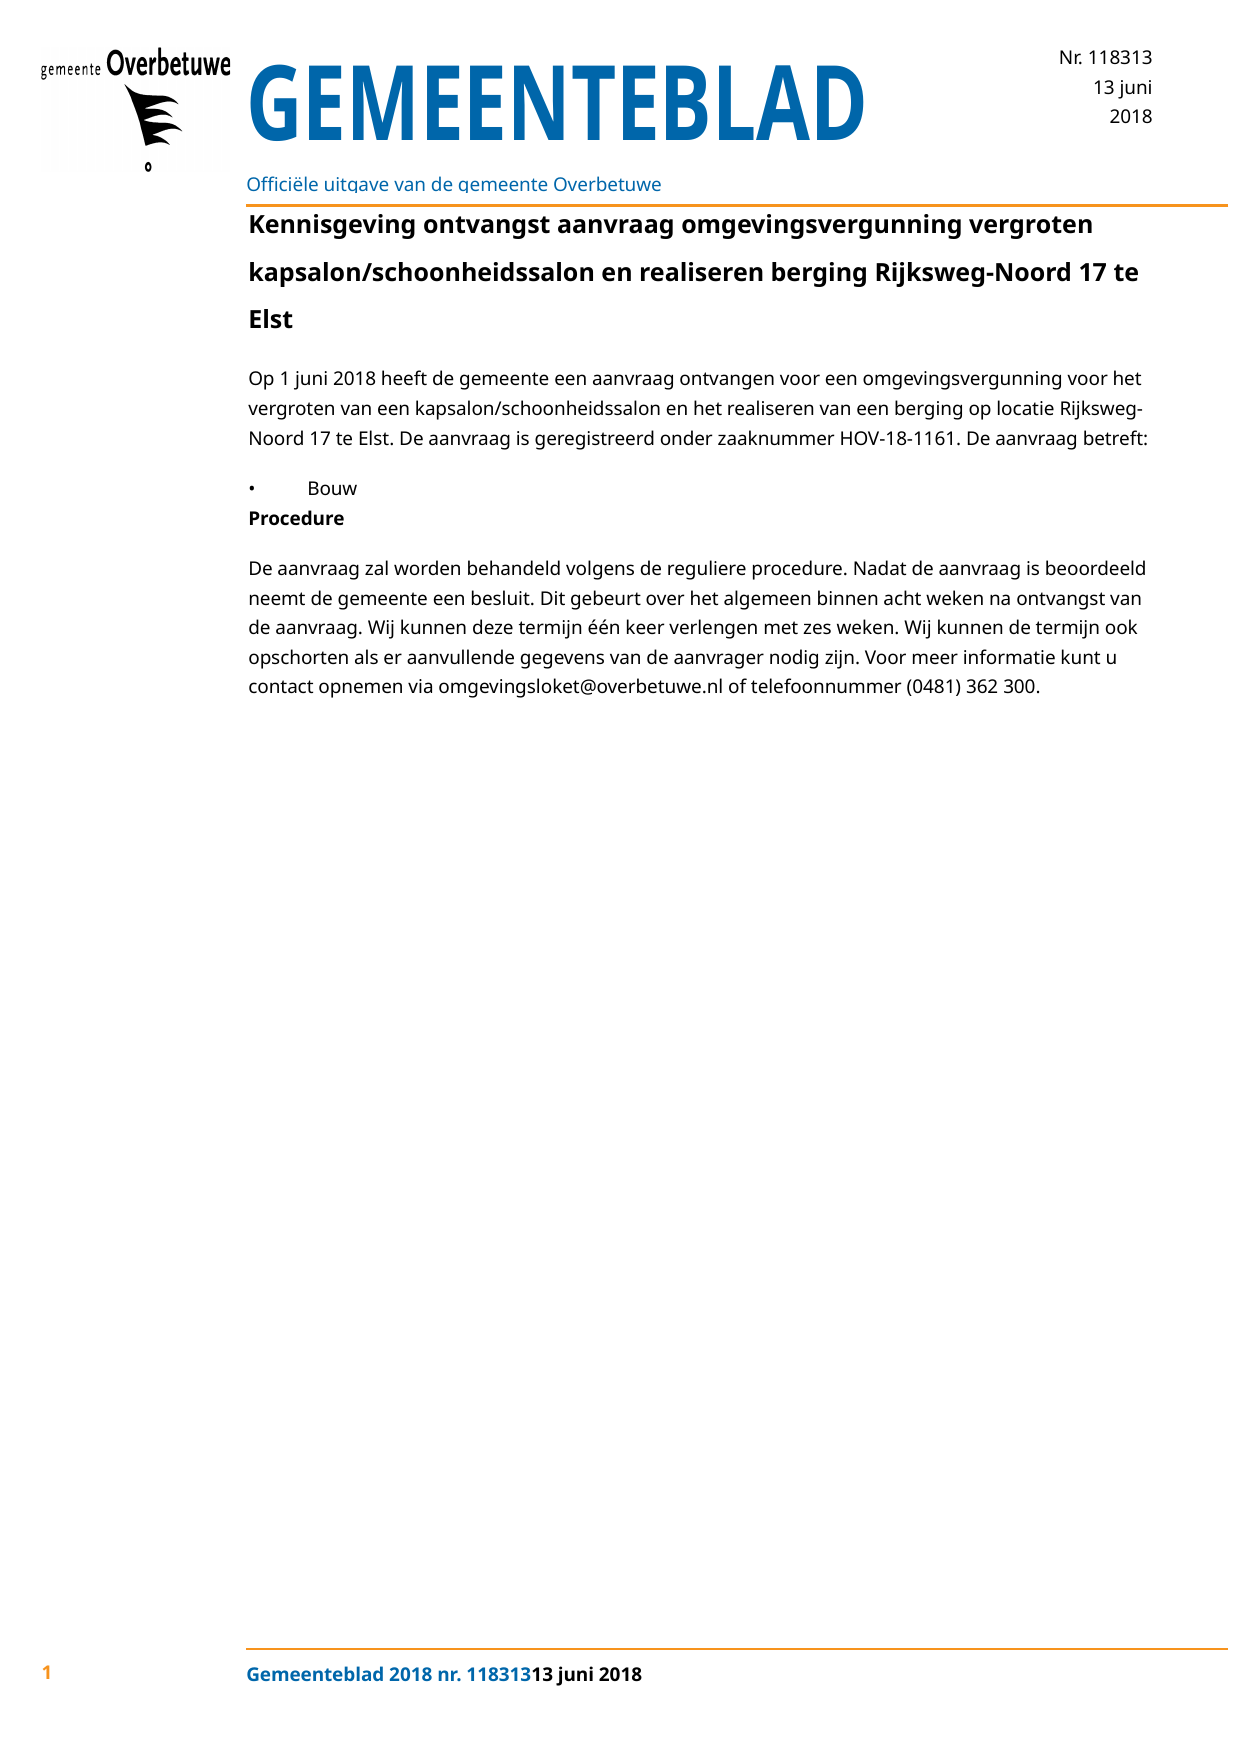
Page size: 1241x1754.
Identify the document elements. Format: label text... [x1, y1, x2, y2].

text Kennisgeving ontvangst aanvraag omgevingsvergunning vergroten kapsalon/schoonheidssalon en realiseren berging Rijksweg-Noord 17 te Elst [248, 207, 1152, 336]
text Procedure [248, 505, 1152, 530]
picture [41, 47, 231, 172]
text De aanvraag zal worden behandeld volgens de reguliere procedure. Nadat de aanvraag is beoordeeld neemt de gemeente een besluit. Dit gebeurt over het algemeen binnen acht weken na ontvangst van de aanvraag. Wij kunnen deze termijn één keer verlengen met zes weken. Wij kunnen de termijn ook opschorten als er aanvullende gegevens van de aanvrager nodig zijn. Voor meer informatie kunt u contact opnemen via omgevingsloket@overbetuwe.nl of telefoonnummer (0481) 362 300. [248, 555, 1152, 699]
text Op 1 juni 2018 heeft de gemeente een aanvraag ontvangen voor een omgevingsvergunning voor het vergroten van een kapsalon/schoonheidssalon en het realiseren van een berging op locatie Rijksweg-Noord 17 te Elst. De aanvraag is geregistreerd onder zaaknummer HOV-18-1161. De aanvraag betreft: [248, 366, 1152, 450]
list Bouw [248, 475, 1152, 501]
